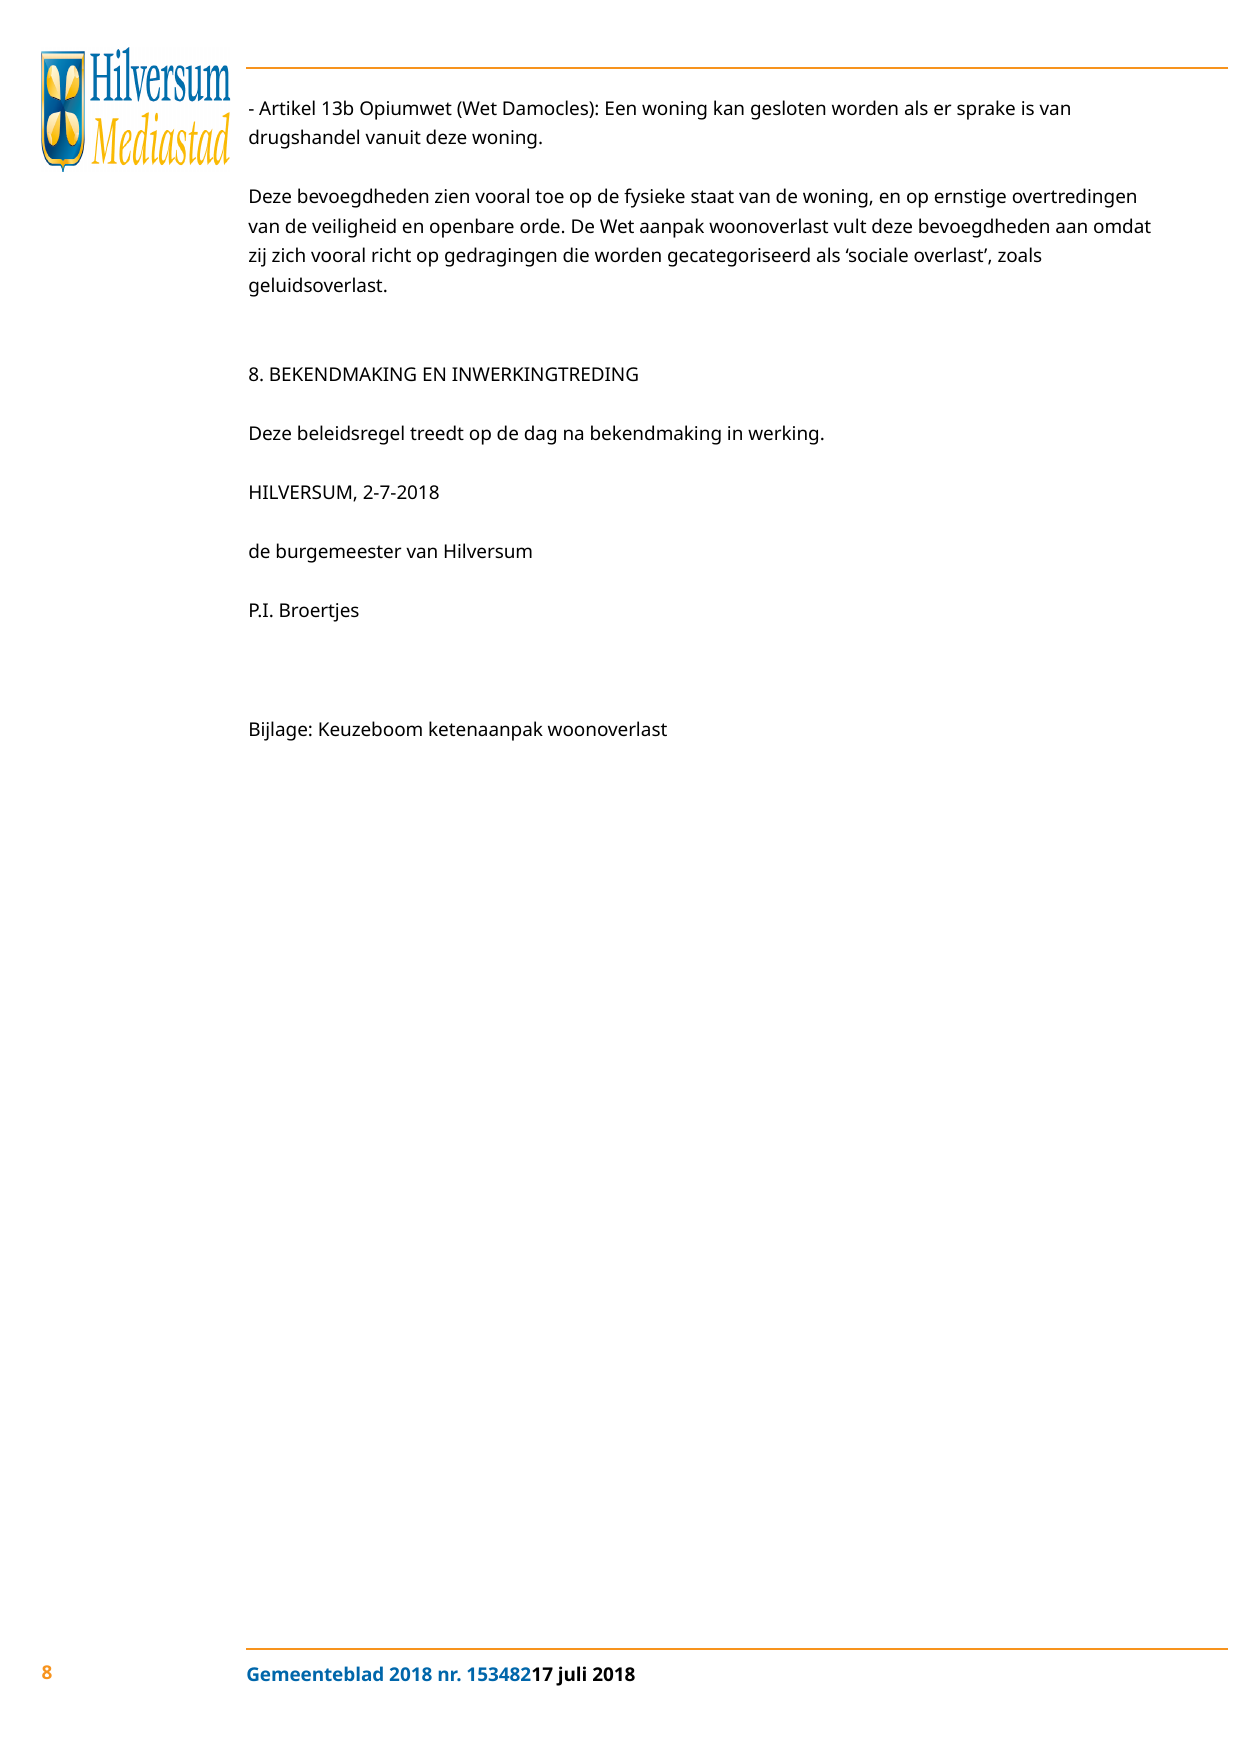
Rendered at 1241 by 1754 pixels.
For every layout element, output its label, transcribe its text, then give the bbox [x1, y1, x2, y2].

text Bijlage: Keuzeboom ketenaanpak woonoverlast [248, 716, 1152, 742]
text Deze beleidsregel treedt op de dag na bekendmaking in werking. [248, 420, 1152, 446]
text Deze bevoegdheden zien vooral toe op de fysieke staat van de woning, en op ernstige overtredingen van de veiligheid en openbare orde. De Wet aanpak woonoverlast vult deze bevoegdheden aan omdat zij zich vooral richt op gedragingen die worden gecategoriseerd als ‘sociale overlast’, zoals geluidsoverlast. [248, 183, 1152, 298]
picture [41, 47, 231, 172]
text de burgemeester van Hilversum [248, 538, 1152, 564]
text P.I. Broertjes [248, 598, 1152, 623]
text HILVERSUM, 2-7-2018 [248, 479, 1152, 505]
text - Artikel 13b Opiumwet (Wet Damocles): Een woning kan gesloten worden als er sprake is van drugshandel vanuit deze woning. [248, 95, 1152, 150]
text 8. BEKENDMAKING EN INWERKINGTREDING [248, 361, 1152, 387]
